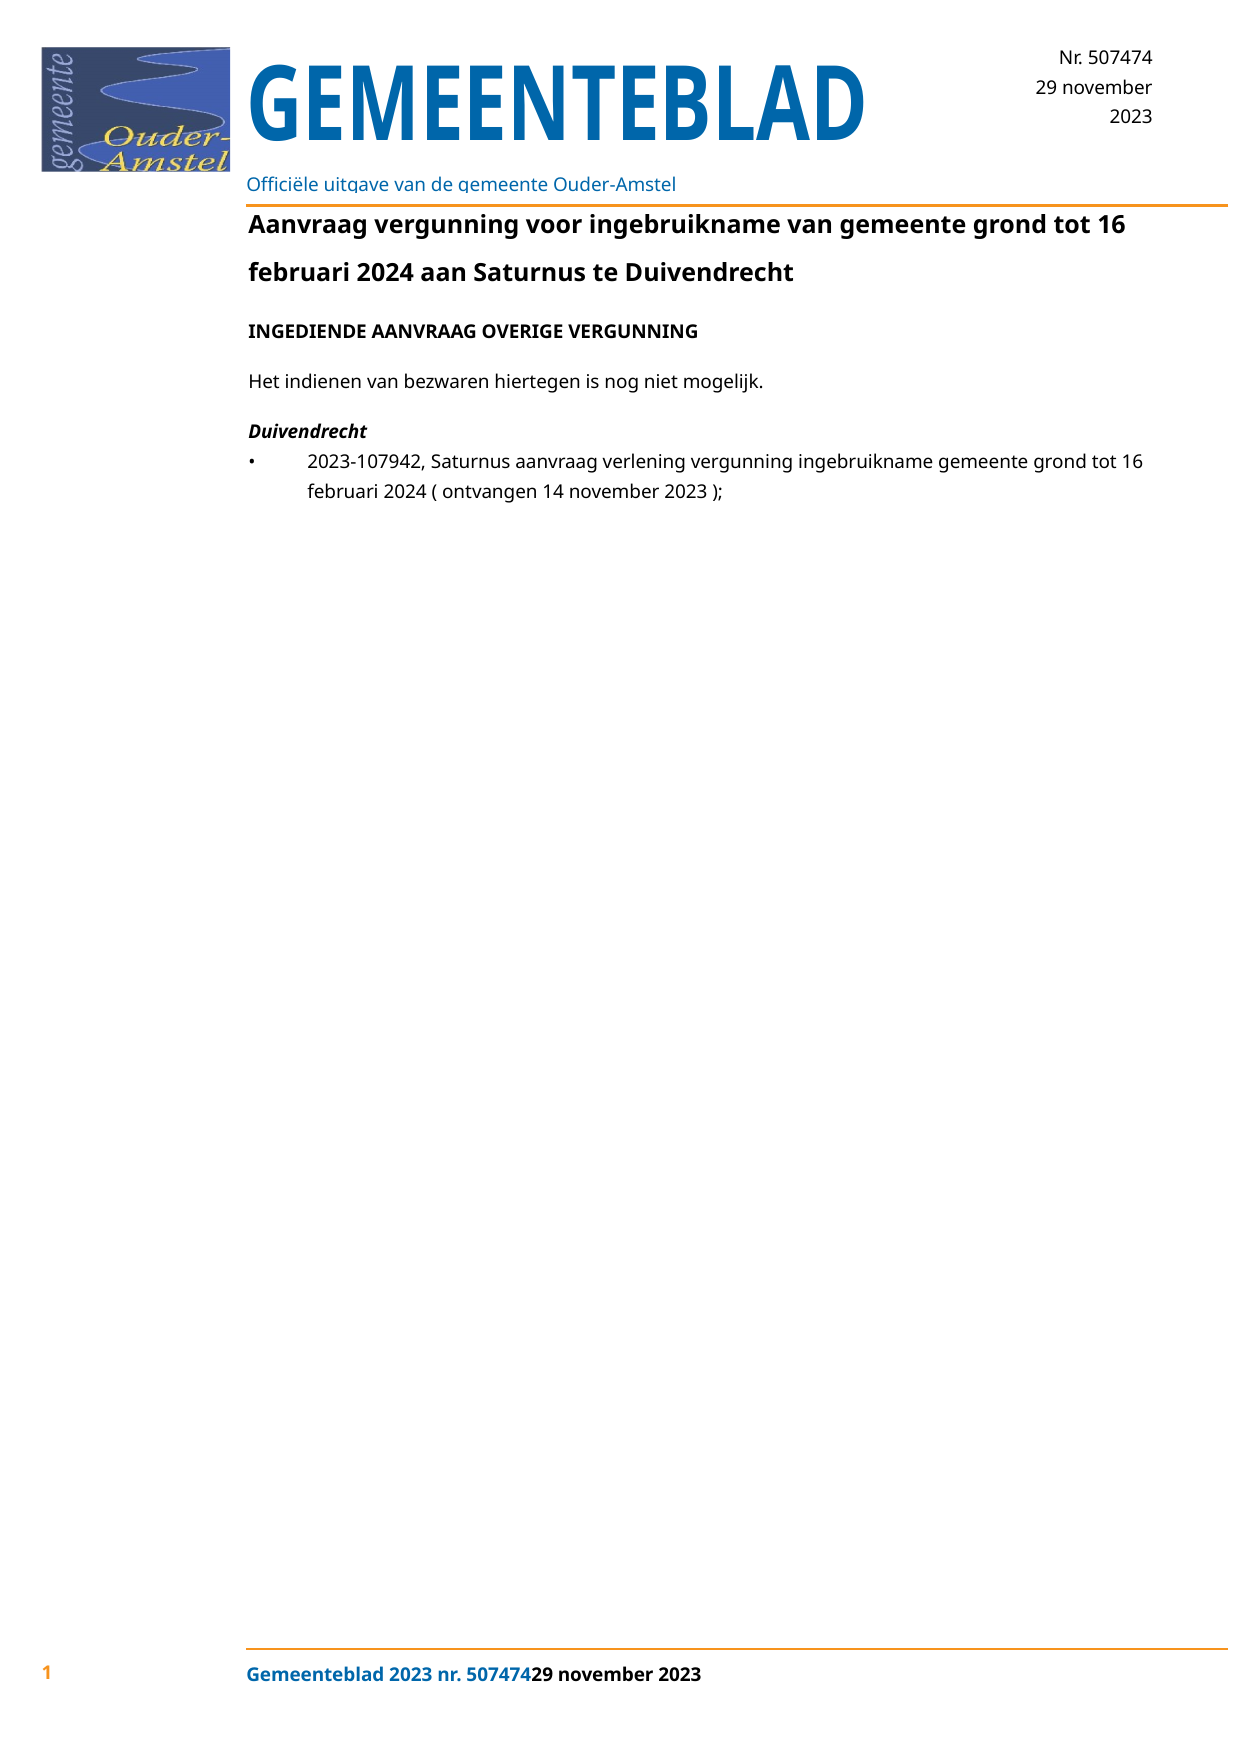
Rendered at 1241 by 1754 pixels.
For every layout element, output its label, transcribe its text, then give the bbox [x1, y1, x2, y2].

picture [41, 47, 231, 172]
text INGEDIENDE AANVRAAG OVERIGE VERGUNNING [248, 318, 1152, 344]
text Het indienen van bezwaren hiertegen is nog niet mogelijk. [248, 368, 1152, 394]
text Duivendrecht [248, 419, 1152, 444]
list 2023-107942, Saturnus aanvraag verlening vergunning ingebruikname gemeente grond tot 16 februari 2024 ( ontvangen 14 november 2023 ); [248, 448, 1152, 504]
text Aanvraag vergunning voor ingebruikname van gemeente grond tot 16 februari 2024 aan Saturnus te Duivendrecht [248, 207, 1152, 288]
